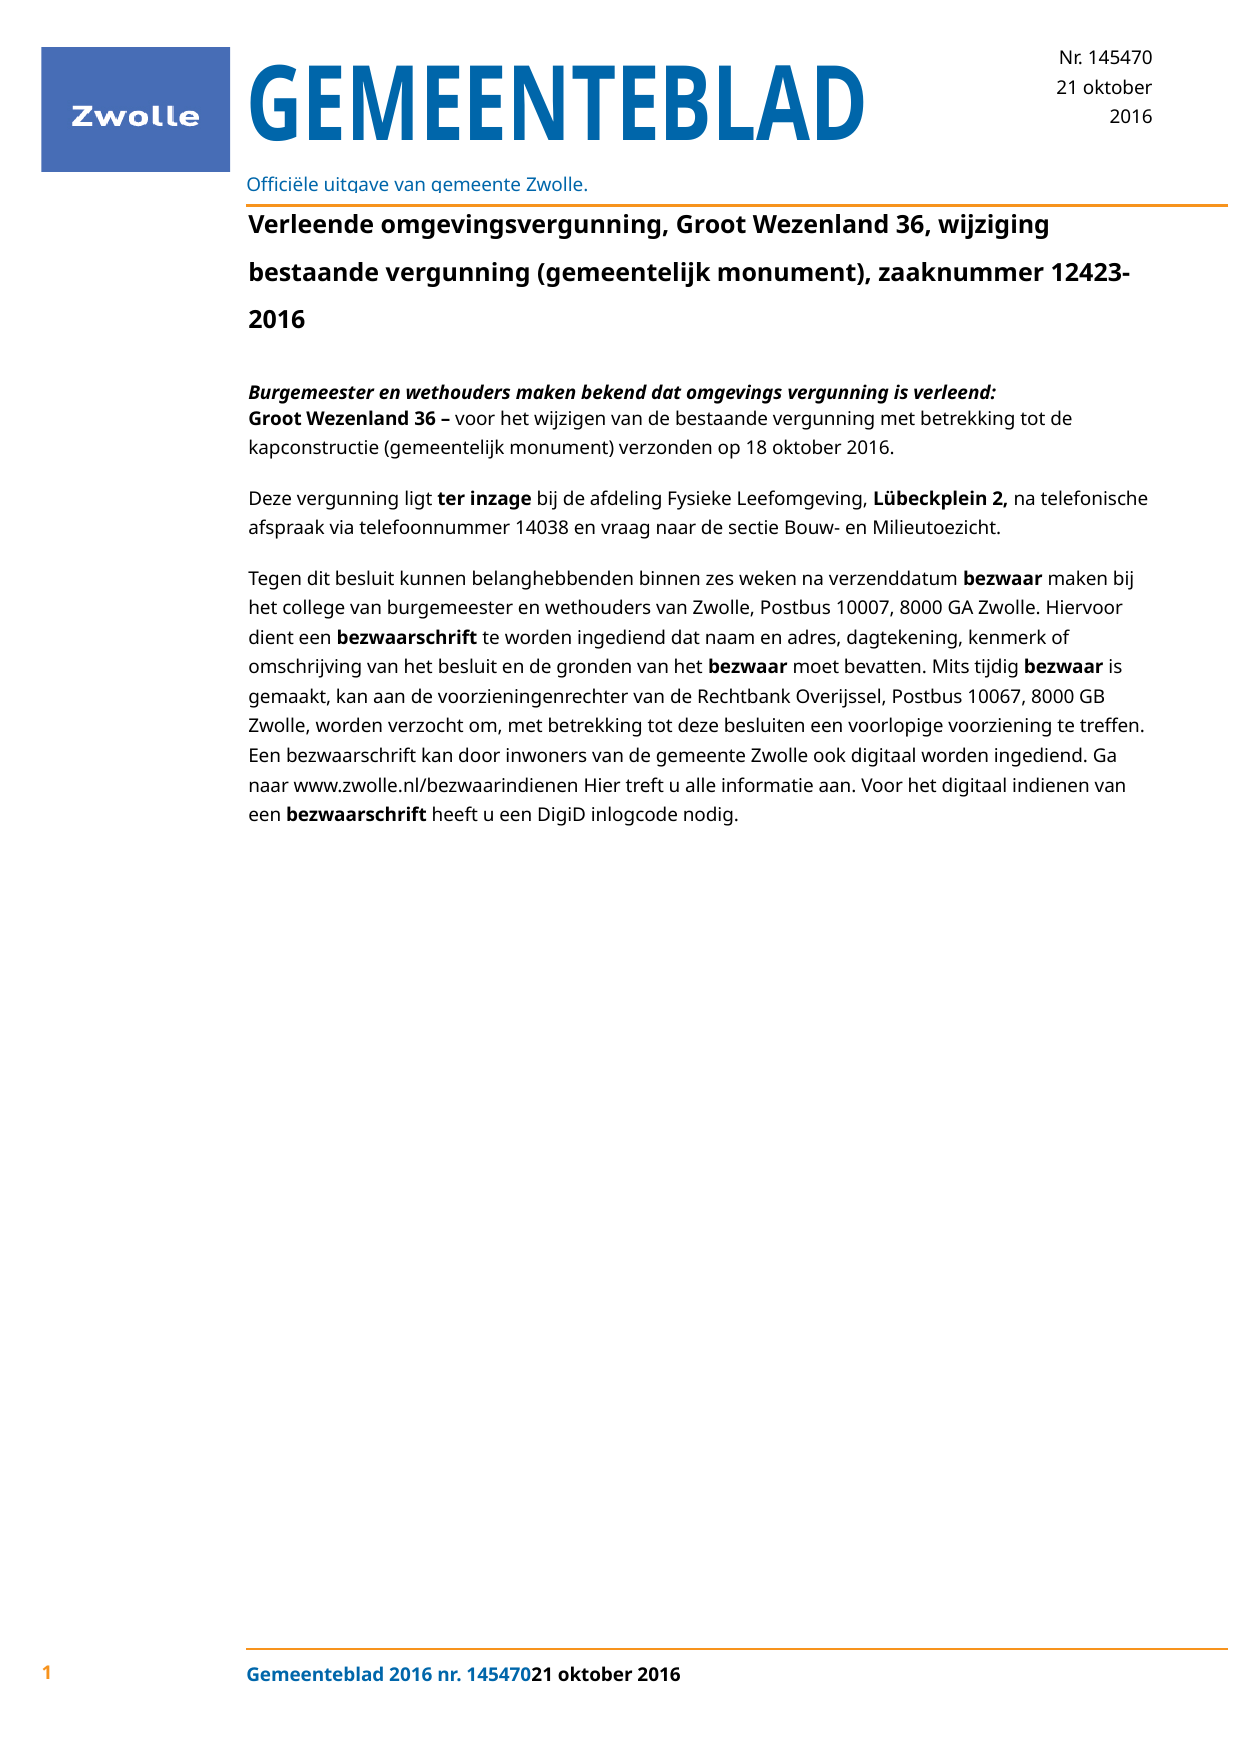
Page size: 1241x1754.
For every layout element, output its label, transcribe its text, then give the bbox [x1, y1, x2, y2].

picture [41, 47, 231, 172]
text Tegen dit besluit kunnen belanghebbenden binnen zes weken na verzenddatum bezwaar maken bij het college van burgemeester en wethouders van Zwolle, Postbus 10007, 8000 GA Zwolle. Hiervoor dient een bezwaarschrift te worden ingediend dat naam en adres, dagtekening, kenmerk of omschrijving van het besluit en de gronden van het bezwaar moet bevatten. Mits tijdig bezwaar is gemaakt, kan aan de voorzieningenrechter van de Rechtbank Overijssel, Postbus 10067, 8000 GB Zwolle, worden verzocht om, met betrekking tot deze besluiten een voorlopige voorziening te treffen. Een bezwaarschrift kan door inwoners van de gemeente Zwolle ook digitaal worden ingediend. Ga naar www.zwolle.nl/bezwaarindienen Hier treft u alle informatie aan. Voor het digitaal indienen van een bezwaarschrift heeft u een DigiD inlogcode nodig. [248, 565, 1152, 827]
text Burgemeester en wethouders maken bekend dat omgevings vergunning is verleend: [248, 379, 1152, 405]
text Verleende omgevingsvergunning, Groot Wezenland 36, wijziging bestaande vergunning (gemeentelijk monument), zaaknummer 12423-2016 [248, 207, 1152, 336]
text Deze vergunning ligt ter inzage bij de afdeling Fysieke Leefomgeving, Lübeckplein 2, na telefonische afspraak via telefoonnummer 14038 en vraag naar de sectie Bouw- en Milieutoezicht. [248, 485, 1152, 540]
text Groot Wezenland 36 – voor het wijzigen van de bestaande vergunning met betrekking tot de kapconstructie (gemeentelijk monument) verzonden op 18 oktober 2016. [248, 405, 1152, 460]
